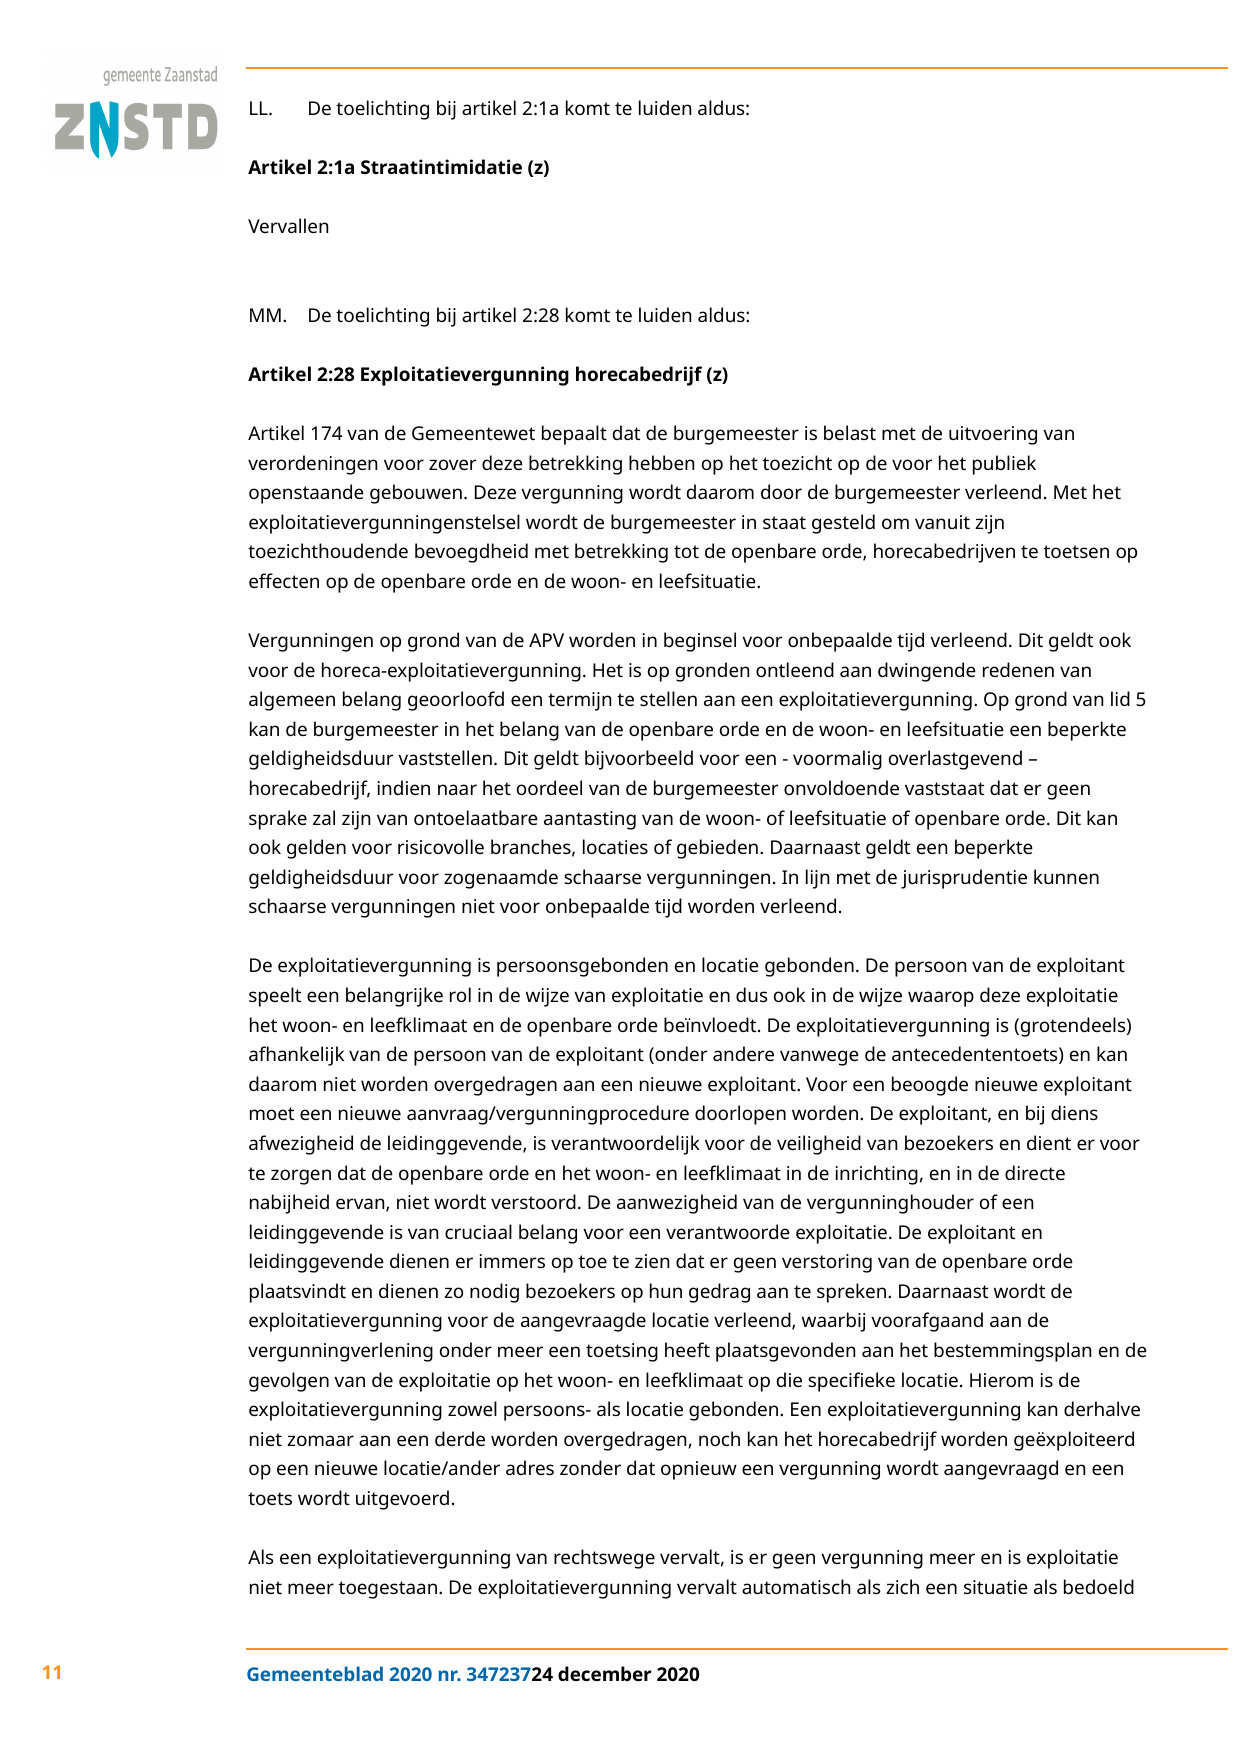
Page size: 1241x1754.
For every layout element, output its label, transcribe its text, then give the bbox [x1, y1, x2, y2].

text Vergunningen op grond van de APV worden in beginsel voor onbepaalde tijd verleend. Dit geldt ook voor de horeca-exploitatievergunning. Het is op gronden ontleend aan dwingende redenen van algemeen belang geoorloofd een termijn te stellen aan een exploitatievergunning. Op grond van lid 5 kan de burgemeester in het belang van de openbare orde en de woon- en leefsituatie een beperkte geldigheidsduur vaststellen. Dit geldt bijvoorbeeld voor een - voormalig overlastgevend – horecabedrijf, indien naar het oordeel van de burgemeester onvoldoende vaststaat dat er geen sprake zal zijn van ontoelaatbare aantasting van de woon- of leefsituatie of openbare orde. Dit kan ook gelden voor risicovolle branches, locaties of gebieden. Daarnaast geldt een beperkte geldigheidsduur voor zogenaamde schaarse vergunningen. In lijn met de jurisprudentie kunnen schaarse vergunningen niet voor onbepaalde tijd worden verleend. [248, 627, 1152, 919]
list De toelichting bij artikel 2:28 komt te luiden aldus: [248, 302, 1152, 328]
text De exploitatievergunning is persoonsgebonden en locatie gebonden. De persoon van de exploitant speelt een belangrijke rol in de wijze van exploitatie en dus ook in de wijze waarop deze exploitatie het woon- en leefklimaat en de openbare orde beïnvloedt. De exploitatievergunning is (grotendeels) afhankelijk van de persoon van de exploitant (onder andere vanwege de antecedententoets) en kan daarom niet worden overgedragen aan een nieuwe exploitant. Voor een beoogde nieuwe exploitant moet een nieuwe aanvraag/vergunningprocedure doorlopen worden. De exploitant, en bij diens afwezigheid de leidinggevende, is verantwoordelijk voor de veiligheid van bezoekers en dient er voor te zorgen dat de openbare orde en het woon- en leefklimaat in de inrichting, en in de directe nabijheid ervan, niet wordt verstoord. De aanwezigheid van de vergunninghouder of een leidinggevende is van cruciaal belang voor een verantwoorde exploitatie. De exploitant en leidinggevende dienen er immers op toe te zien dat er geen verstoring van de openbare orde plaatsvindt en dienen zo nodig bezoekers op hun gedrag aan te spreken. Daarnaast wordt de exploitatievergunning voor de aangevraagde locatie verleend, waarbij voorafgaand aan de vergunningverlening onder meer een toetsing heeft plaatsgevonden aan het bestemmingsplan en de gevolgen van de exploitatie op het woon- en leefklimaat op die specifieke locatie. Hierom is de exploitatievergunning zowel persoons- als locatie gebonden. Een exploitatievergunning kan derhalve niet zomaar aan een derde worden overgedragen, noch kan het horecabedrijf worden geëxploiteerd op een nieuwe locatie/ander adres zonder dat opnieuw een vergunning wordt aangevraagd en een toets wordt uitgevoerd. [248, 953, 1152, 1511]
text Artikel 174 van de Gemeentewet bepaalt dat de burgemeester is belast met de uitvoering van verordeningen voor zover deze betrekking hebben op het toezicht op de voor het publiek openstaande gebouwen. Deze vergunning wordt daarom door de burgemeester verleend. Met het exploitatievergunningenstelsel wordt de burgemeester in staat gesteld om vanuit zijn toezichthoudende bevoegdheid met betrekking tot de openbare orde, horecabedrijven te toetsen op effecten op de openbare orde en de woon- en leefsituatie. [248, 420, 1152, 594]
text Artikel 2:28 Exploitatievergunning horecabedrijf (z) [248, 361, 1152, 387]
picture [41, 47, 231, 172]
text Artikel 2:1a Straatintimidatie (z) [248, 154, 1152, 180]
text Als een exploitatievergunning van rechtswege vervalt, is er geen vergunning meer en is exploitatie niet meer toegestaan. De exploitatievergunning vervalt automatisch als zich een situatie als bedoeld [248, 1544, 1152, 1600]
text Vervallen [248, 213, 1152, 239]
list De toelichting bij artikel 2:1a komt te luiden aldus: [248, 95, 1152, 121]
